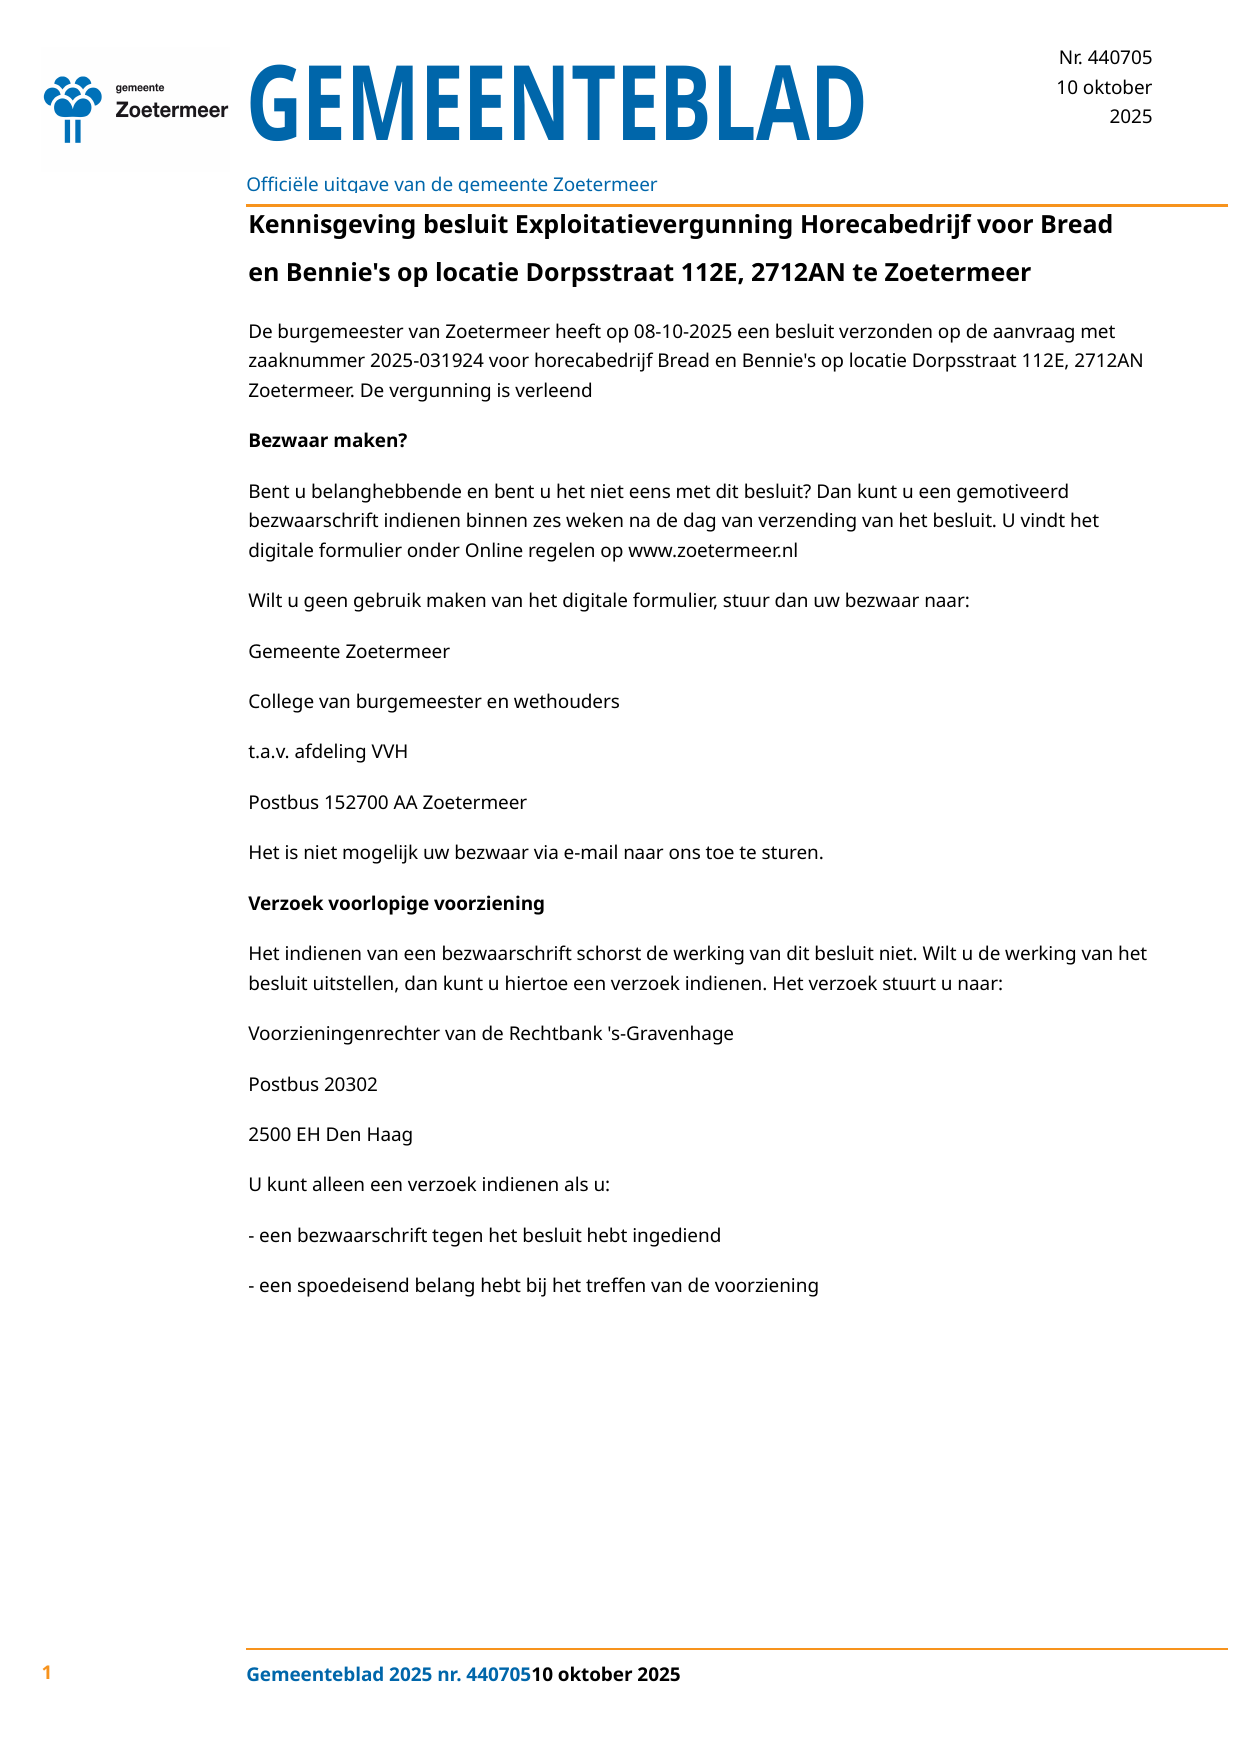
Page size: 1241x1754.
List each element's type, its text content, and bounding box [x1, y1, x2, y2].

text Kennisgeving besluit Exploitatievergunning Horecabedrijf voor Bread en Bennie's op locatie Dorpsstraat 112E, 2712AN te Zoetermeer [248, 207, 1152, 288]
text - een spoedeisend belang hebt bij het treffen van de voorziening [248, 1272, 1152, 1298]
text Bezwaar maken? [248, 427, 1152, 453]
text Het indienen van een bezwaarschrift schorst de werking van dit besluit niet. Wilt u de werking van het besluit uitstellen, dan kunt u hiertoe een verzoek indienen. Het verzoek stuurt u naar: [248, 940, 1152, 996]
text Het is niet mogelijk uw bezwaar via e-mail naar ons toe te sturen. [248, 839, 1152, 865]
text Postbus 20302 [248, 1071, 1152, 1097]
text Gemeente Zoetermeer [248, 638, 1152, 664]
text De burgemeester van Zoetermeer heeft op 08-10-2025 een besluit verzonden op de aanvraag met zaaknummer 2025-031924 voor horecabedrijf Bread en Bennie's op locatie Dorpsstraat 112E, 2712AN Zoetermeer. De vergunning is verleend [248, 318, 1152, 403]
text Bent u belanghebbende en bent u het niet eens met dit besluit? Dan kunt u een gemotiveerd bezwaarschrift indienen binnen zes weken na de dag van verzending van het besluit. U vindt het digitale formulier onder Online regelen op www.zoetermeer.nl [248, 478, 1152, 563]
text College van burgemeester en wethouders [248, 688, 1152, 714]
text U kunt alleen een verzoek indienen als u: [248, 1172, 1152, 1197]
text 2500 EH Den Haag [248, 1121, 1152, 1147]
picture [41, 47, 231, 172]
text t.a.v. afdeling VVH [248, 739, 1152, 764]
text Verzoek voorlopige voorziening [248, 890, 1152, 916]
text Voorzieningenrechter van de Rechtbank 's-Gravenhage [248, 1020, 1152, 1046]
text - een bezwaarschrift tegen het besluit hebt ingediend [248, 1222, 1152, 1248]
text Wilt u geen gebruik maken van het digitale formulier, stuur dan uw bezwaar naar: [248, 587, 1152, 613]
text Postbus 152700 AA Zoetermeer [248, 789, 1152, 815]
